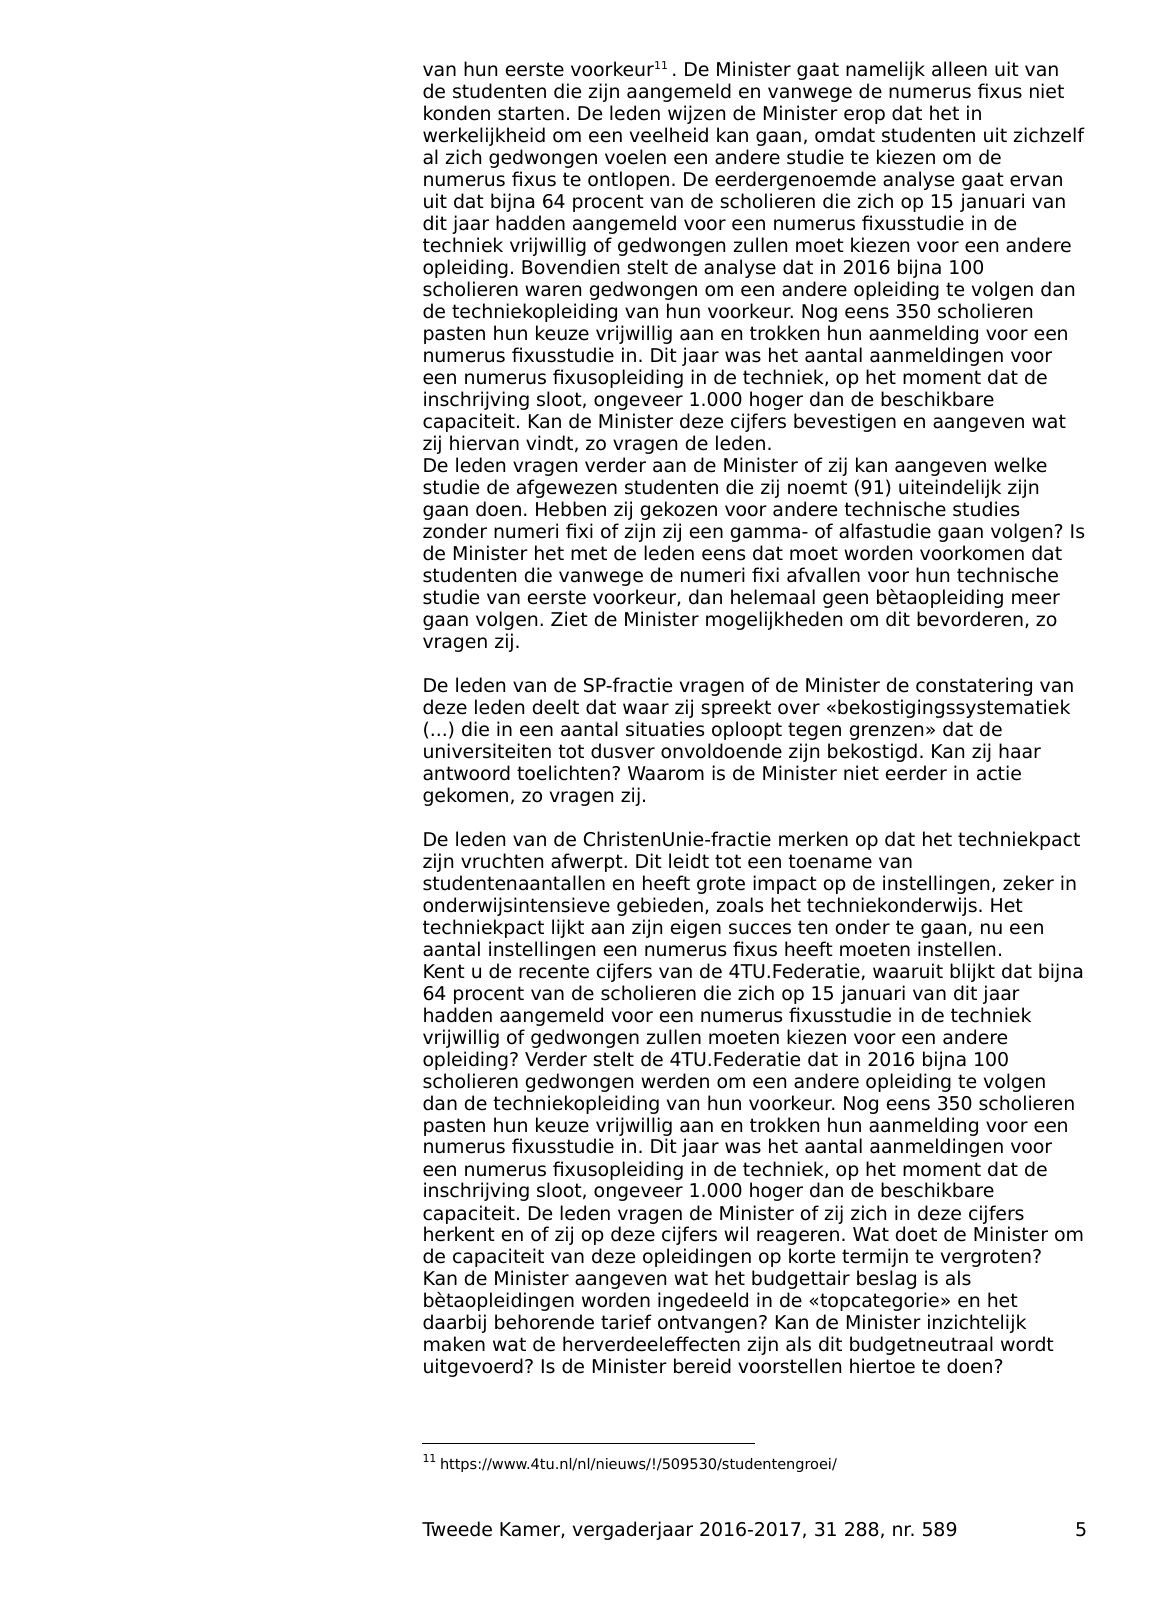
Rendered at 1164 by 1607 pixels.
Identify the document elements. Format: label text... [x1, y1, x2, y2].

text De leden van de SP-fractie vragen of de Minister de constatering van deze leden deelt dat waar zij spreekt over «bekostigingssystematiek (...) die in een aantal situaties oploopt tegen grenzen» dat de universiteiten tot dusver onvoldoende zijn bekostigd. Kan zij haar antwoord toelichten? Waarom is de Minister niet eerder in actie gekomen, zo vragen zij. [422, 675, 1087, 807]
text Kent u de recente cijfers van de 4TU.Federatie, waaruit blijkt dat bijna 64 procent van de scholieren die zich op 15 januari van dit jaar hadden aangemeld voor een numerus fixusstudie in de techniek vrijwillig of gedwongen zullen moeten kiezen voor een andere opleiding? Verder stelt de 4TU.Federatie dat in 2016 bijna 100 scholieren gedwongen werden om een andere opleiding te volgen dan de techniekopleiding van hun voorkeur. Nog eens 350 scholieren pasten hun keuze vrijwillig aan en trokken hun aanmelding voor een numerus fixusstudie in. Dit jaar was het aantal aanmeldingen voor een numerus fixusopleiding in de techniek, op het moment dat de inschrijving sloot, ongeveer 1.000 hoger dan de beschikbare capaciteit. De leden vragen de Minister of zij zich in deze cijfers herkent en of zij op deze cijfers wil reageren. Wat doet de Minister om de capaciteit van deze opleidingen op korte termijn te vergroten? [422, 961, 1087, 1268]
text De leden van de ChristenUnie-fractie merken op dat het techniekpact zijn vruchten afwerpt. Dit leidt tot een toename van studentenaantallen en heeft grote impact op de instellingen, zeker in onderwijsintensieve gebieden, zoals het techniekonderwijs. Het techniekpact lijkt aan zijn eigen succes ten onder te gaan, nu een aantal instellingen een numerus fixus heeft moeten instellen. [422, 829, 1087, 961]
text van hun eerste voorkeur. De Minister gaat namelijk alleen uit van de studenten die zijn aangemeld en vanwege de numerus fixus niet konden starten. De leden wijzen de Minister erop dat het in werkelijkheid om een veelheid kan gaan, omdat studenten uit zichzelf al zich gedwongen voelen een andere studie te kiezen om de numerus fixus te ontlopen. De eerdergenoemde analyse gaat ervan uit dat bijna 64 procent van de scholieren die zich op 15 januari van dit jaar hadden aangemeld voor een numerus fixusstudie in de techniek vrijwillig of gedwongen zullen moet kiezen voor een andere opleiding. Bovendien stelt de analyse dat in 2016 bijna 100 scholieren waren gedwongen om een andere opleiding te volgen dan de techniekopleiding van hun voorkeur. Nog eens 350 scholieren pasten hun keuze vrijwillig aan en trokken hun aanmelding voor een numerus fixusstudie in. Dit jaar was het aantal aanmeldingen voor een numerus fixusopleiding in de techniek, op het moment dat de inschrijving sloot, ongeveer 1.000 hoger dan de beschikbare capaciteit. Kan de Minister deze cijfers bevestigen en aangeven wat zij hiervan vindt, zo vragen de leden. [422, 59, 1087, 455]
text Kan de Minister aangeven wat het budgettair beslag is als bètaopleidingen worden ingedeeld in de «topcategorie» en het daarbij behorende tarief ontvangen? Kan de Minister inzichtelijk maken wat de herverdeeleffecten zijn als dit budgetneutraal wordt uitgevoerd? Is de Minister bereid voorstellen hiertoe te doen? [422, 1268, 1087, 1378]
text De leden vragen verder aan de Minister of zij kan aangeven welke studie de afgewezen studenten die zij noemt (91) uiteindelijk zijn gaan doen. Hebben zij gekozen voor andere technische studies zonder numeri fixi of zijn zij een gamma- of alfastudie gaan volgen? Is de Minister het met de leden eens dat moet worden voorkomen dat studenten die vanwege de numeri fixi afvallen voor hun technische studie van eerste voorkeur, dan helemaal geen bètaopleiding meer gaan volgen. Ziet de Minister mogelijkheden om dit bevorderen, zo vragen zij. [422, 455, 1087, 652]
text https://www.4tu.nl/nl/nieuws/!/509530/studentengroei/ [422, 1452, 1087, 1474]
